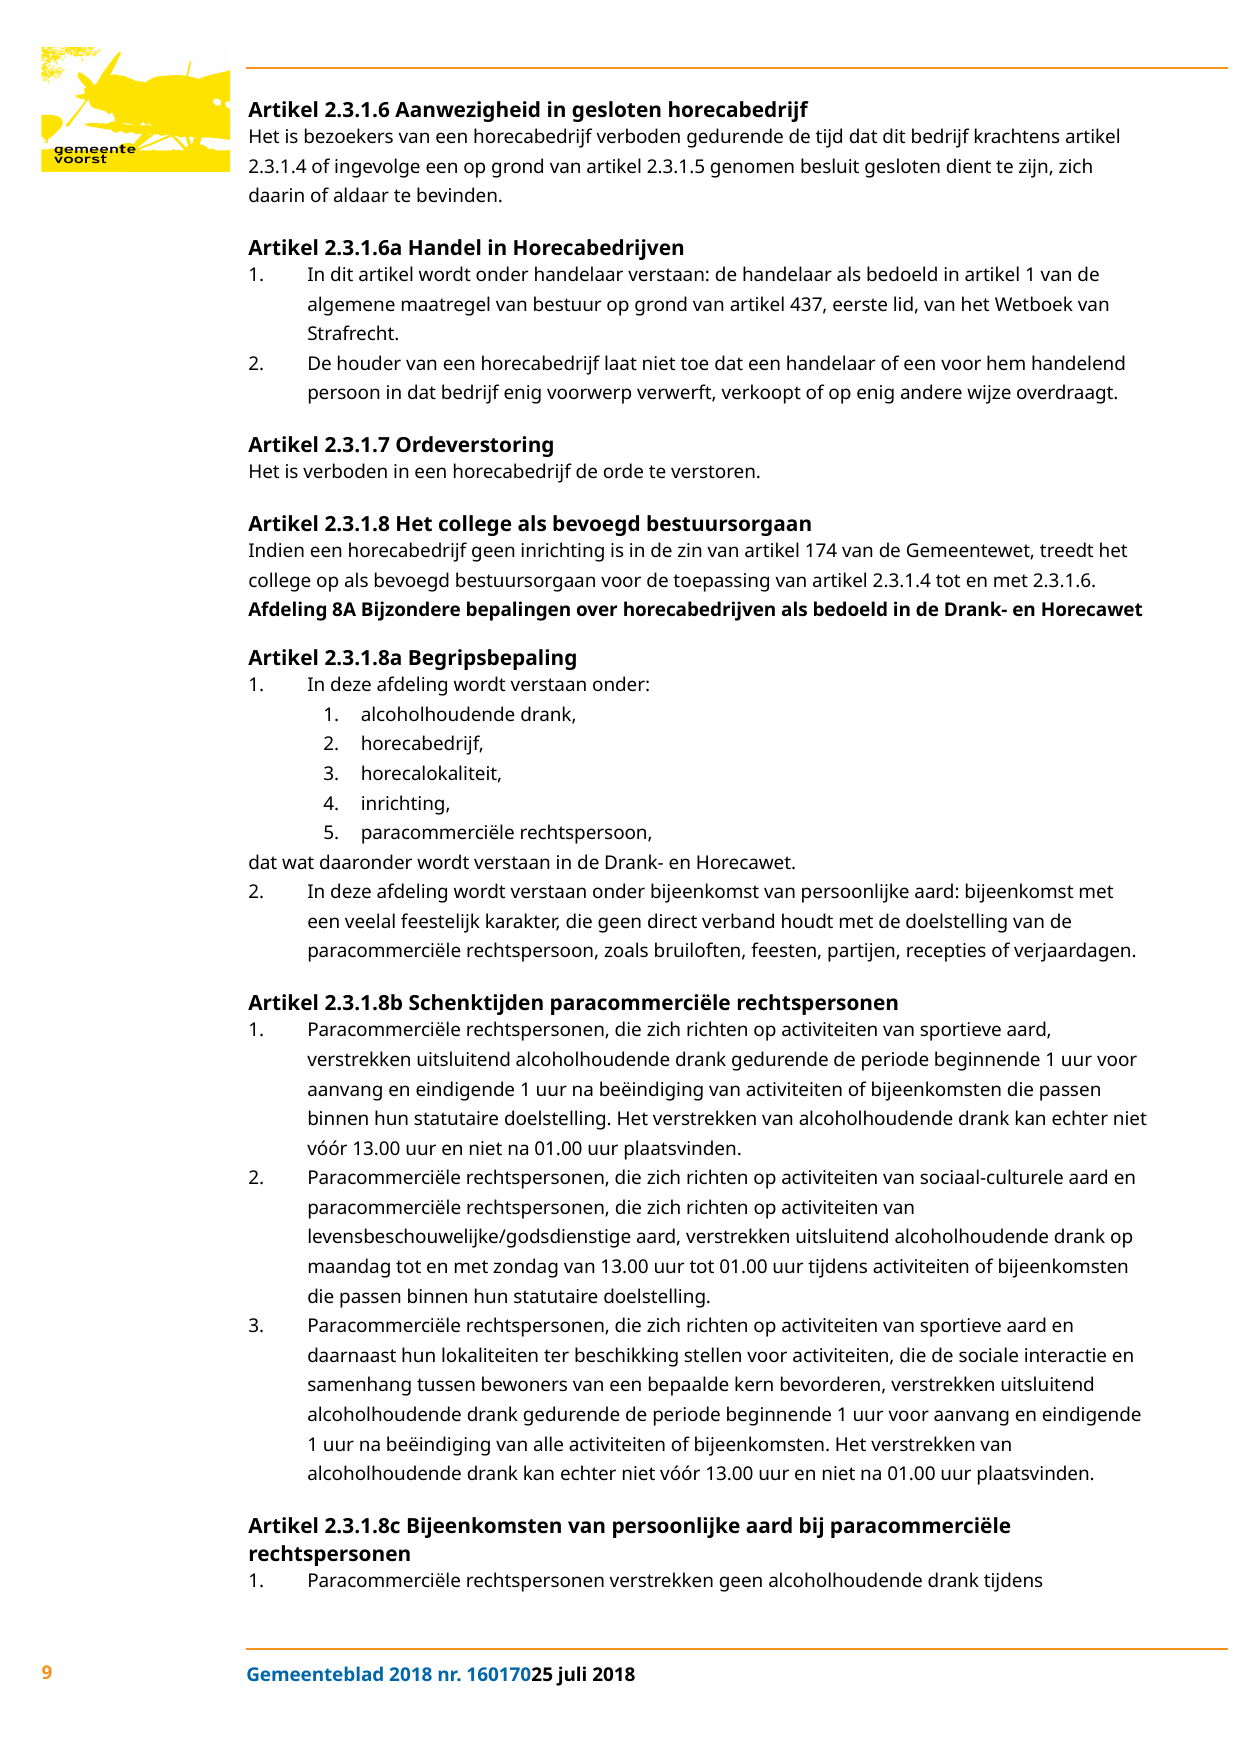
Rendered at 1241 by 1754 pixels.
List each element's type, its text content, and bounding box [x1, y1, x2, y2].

list De houder van een horecabedrijf laat niet toe dat een handelaar of een voor hem handelend persoon in dat bedrijf enig voorwerp verwerft, verkoopt of op enig andere wijze overdraagt. [248, 350, 1152, 405]
text Artikel 2.3.1.6 Aanwezigheid in gesloten horecabedrijf [248, 95, 1152, 123]
list inrichting, [323, 790, 1152, 816]
list In deze afdeling wordt verstaan onder bijeenkomst van persoonlijke aard: bijeenkomst met een veelal feestelijk karakter, die geen direct verband houdt met de doelstelling van de paracommerciële rechtspersoon, zoals bruiloften, feesten, partijen, recepties of verjaardagen. [248, 878, 1152, 963]
text Het is bezoekers van een horecabedrijf verboden gedurende de tijd dat dit bedrijf krachtens artikel 2.3.1.4 of ingevolge een op grond van artikel 2.3.1.5 genomen besluit gesloten dient te zijn, zich daarin of aldaar te bevinden. [248, 123, 1152, 208]
text Artikel 2.3.1.6a Handel in Horecabedrijven [248, 233, 1152, 261]
list Paracommerciële rechtspersonen verstrekken geen alcoholhoudende drank tijdens [248, 1568, 1152, 1593]
picture [41, 47, 231, 172]
list horecalokaliteit, [323, 760, 1152, 786]
text Afdeling 8A Bijzondere bepalingen over horecabedrijven als bedoeld in de Drank- en Horecawet [248, 596, 1152, 622]
list Paracommerciële rechtspersonen, die zich richten op activiteiten van sportieve aard en daarnaast hun lokaliteiten ter beschikking stellen voor activiteiten, die de sociale interactie en samenhang tussen bewoners van een bepaalde kern bevorderen, verstrekken uitsluitend alcoholhoudende drank gedurende de periode beginnende 1 uur voor aanvang en eindigende 1 uur na beëindiging van alle activiteiten of bijeenkomsten. Het verstrekken van alcoholhoudende drank kan echter niet vóór 13.00 uur en niet na 01.00 uur plaatsvinden. [248, 1312, 1152, 1486]
text dat wat daaronder wordt verstaan in de Drank- en Horecawet. [248, 849, 1152, 875]
text Artikel 2.3.1.8a Begripsbepaling [248, 643, 1152, 671]
list horecabedrijf, [323, 731, 1152, 756]
list Paracommerciële rechtspersonen, die zich richten op activiteiten van sociaal-culturele aard en paracommerciële rechtspersonen, die zich richten op activiteiten van levensbeschouwelijke/godsdienstige aard, verstrekken uitsluitend alcoholhoudende drank op maandag tot en met zondag van 13.00 uur tot 01.00 uur tijdens activiteiten of bijeenkomsten die passen binnen hun statutaire doelstelling. [248, 1164, 1152, 1308]
text Indien een horecabedrijf geen inrichting is in de zin van artikel 174 van de Gemeentewet, treedt het college op als bevoegd bestuursorgaan voor de toepassing van artikel 2.3.1.4 tot en met 2.3.1.6. [248, 537, 1152, 593]
text Artikel 2.3.1.8b Schenktijden paracommerciële rechtspersonen [248, 988, 1152, 1017]
list In dit artikel wordt onder handelaar verstaan: de handelaar als bedoeld in artikel 1 van de algemene maatregel van bestuur op grond van artikel 437, eerste lid, van het Wetboek van Strafrecht. [248, 261, 1152, 346]
list Paracommerciële rechtspersonen, die zich richten op activiteiten van sportieve aard, verstrekken uitsluitend alcoholhoudende drank gedurende de periode beginnende 1 uur voor aanvang en eindigende 1 uur na beëindiging van activiteiten of bijeenkomsten die passen binnen hun statutaire doelstelling. Het verstrekken van alcoholhoudende drank kan echter niet vóór 13.00 uur en niet na 01.00 uur plaatsvinden. [248, 1017, 1152, 1161]
text Artikel 2.3.1.7 Ordeverstoring [248, 430, 1152, 458]
text Artikel 2.3.1.8c Bijeenkomsten van persoonlijke aard bij paracommerciële rechtspersonen [248, 1511, 1152, 1568]
text Het is verboden in een horecabedrijf de orde te verstoren. [248, 458, 1152, 484]
list In deze afdeling wordt verstaan onder: [248, 671, 1152, 697]
text Artikel 2.3.1.8 Het college als bevoegd bestuursorgaan [248, 509, 1152, 537]
list paracommerciële rechtspersoon, [323, 819, 1152, 845]
list alcoholhoudende drank, [323, 701, 1152, 727]
